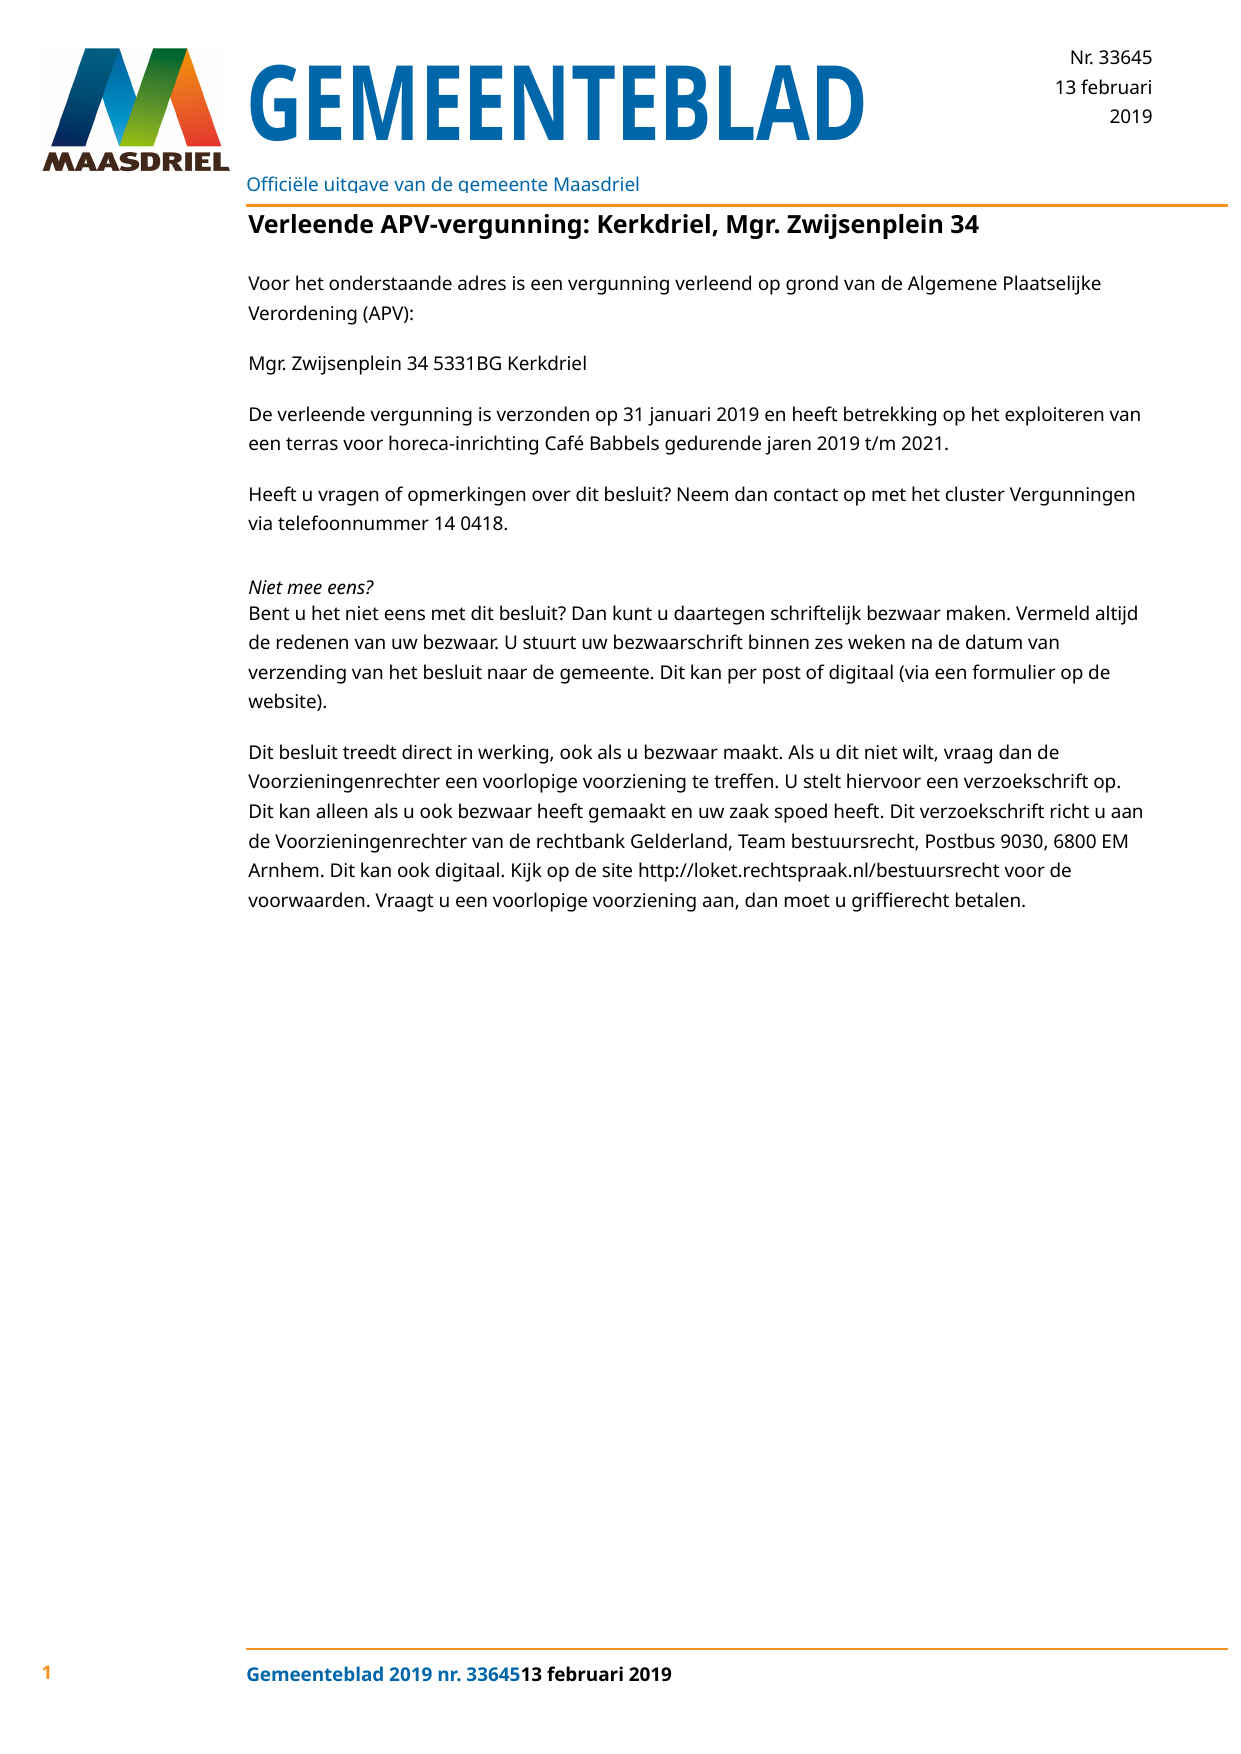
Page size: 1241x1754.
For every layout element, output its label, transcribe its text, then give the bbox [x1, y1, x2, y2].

text Mgr. Zwijsenplein 34 5331BG Kerkdriel [248, 350, 1152, 376]
text Verleende APV-vergunning: Kerkdriel, Mgr. Zwijsenplein 34 [248, 207, 1152, 241]
picture [41, 47, 231, 172]
text Dit besluit treedt direct in werking, ook als u bezwaar maakt. Als u dit niet wilt, vraag dan de Voorzieningenrechter een voorlopige voorziening te treffen. U stelt hiervoor een verzoekschrift op. Dit kan alleen als u ook bezwaar heeft gemaakt en uw zaak spoed heeft. Dit verzoekschrift richt u aan de Voorzieningenrechter van de rechtbank Gelderland, Team bestuursrecht, Postbus 9030, 6800 EM Arnhem. Dit kan ook digitaal. Kijk op de site http://loket.rechtspraak.nl/bestuursrecht voor de voorwaarden. Vraagt u een voorlopige voorziening aan, dan moet u griffierecht betalen. [248, 739, 1152, 913]
text Bent u het niet eens met dit besluit? Dan kunt u daartegen schriftelijk bezwaar maken. Vermeld altijd de redenen van uw bezwaar. U stuurt uw bezwaarschrift binnen zes weken na de datum van verzending van het besluit naar de gemeente. Dit kan per post of digitaal (via een formulier op de website). [248, 600, 1152, 714]
text Heeft u vragen of opmerkingen over dit besluit? Neem dan contact op met het cluster Vergunningen via telefoonnummer 14 0418. [248, 481, 1152, 536]
text Niet mee eens? [248, 574, 1152, 600]
text De verleende vergunning is verzonden op 31 januari 2019 en heeft betrekking op het exploiteren van een terras voor horeca-inrichting Café Babbels gedurende jaren 2019 t/m 2021. [248, 401, 1152, 456]
text Voor het onderstaande adres is een vergunning verleend op grond van de Algemene Plaatselijke Verordening (APV): [248, 270, 1152, 326]
